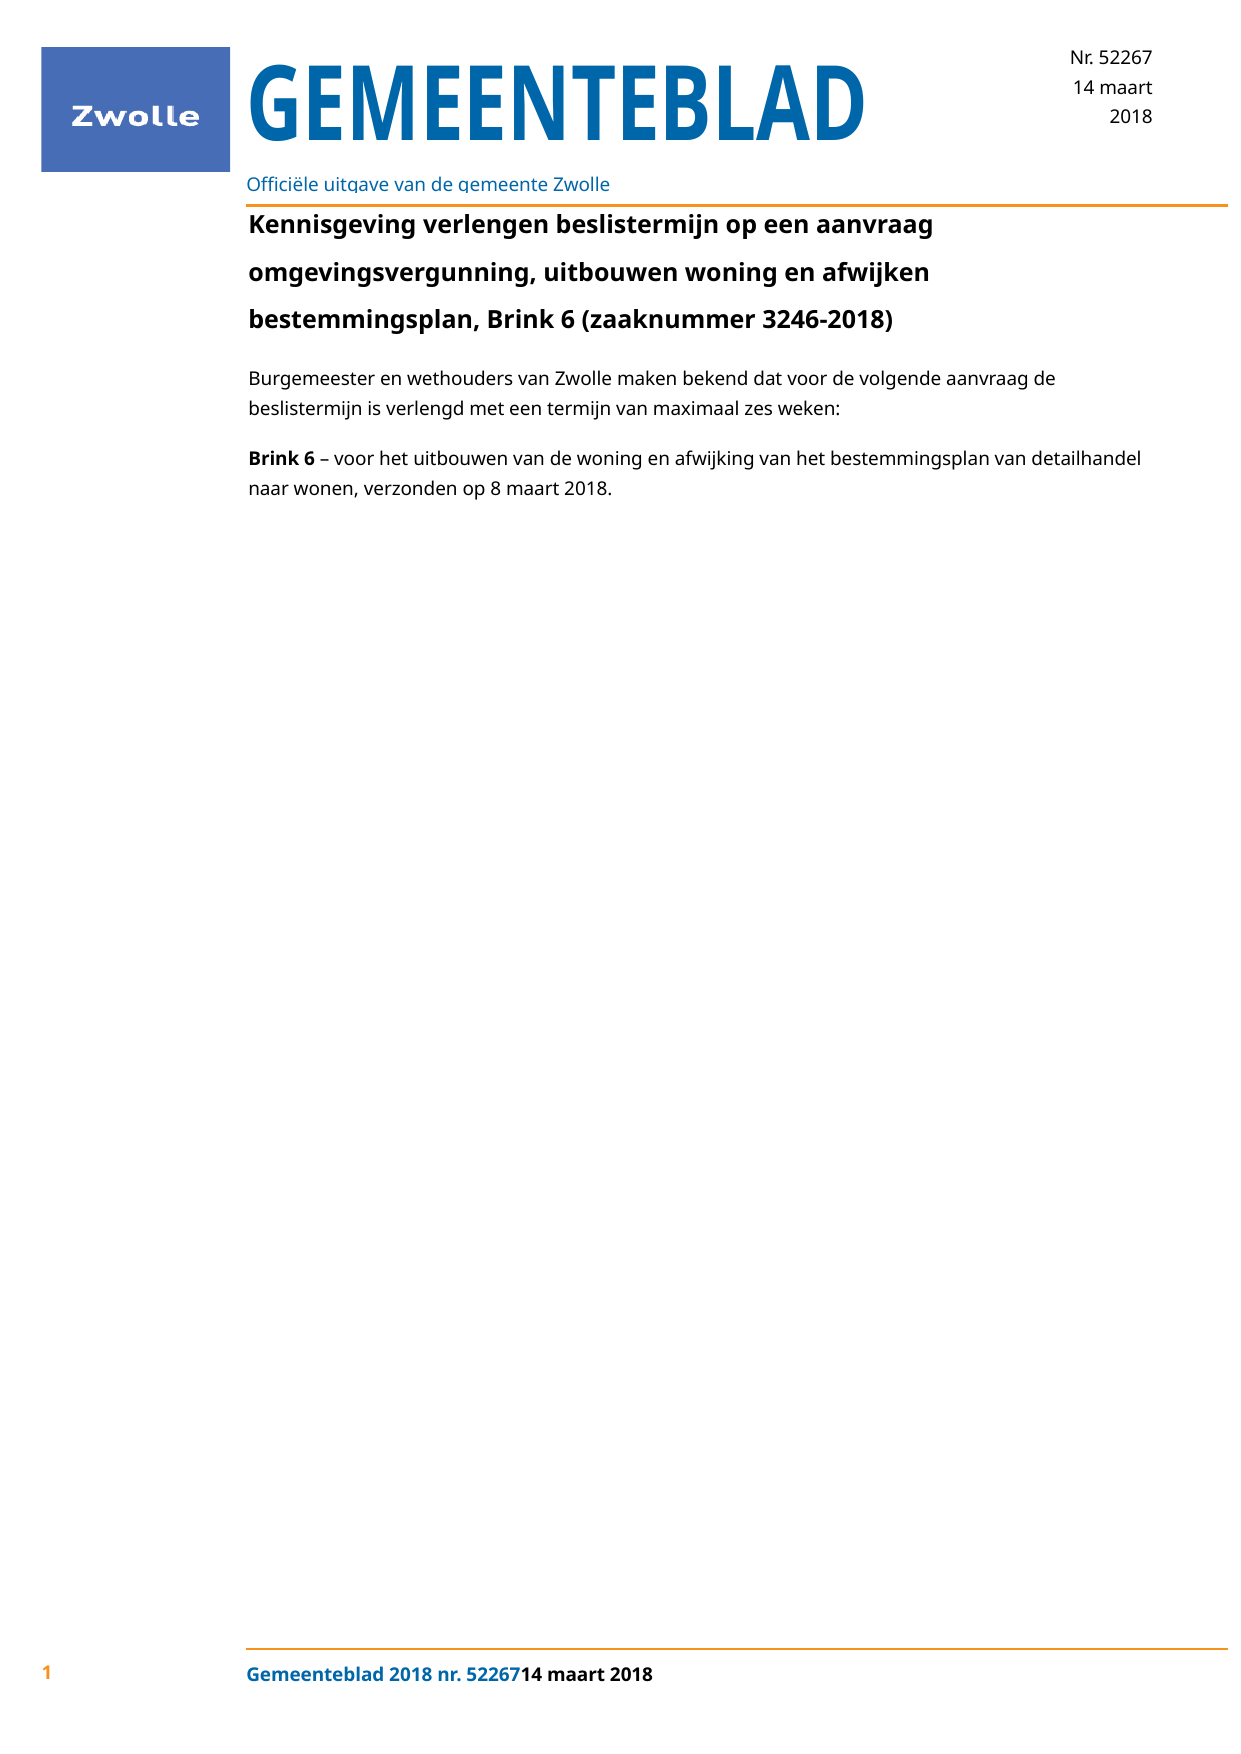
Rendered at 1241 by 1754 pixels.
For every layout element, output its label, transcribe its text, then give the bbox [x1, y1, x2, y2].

text Brink 6 – voor het uitbouwen van de woning en afwijking van het bestemmingsplan van detailhandel naar wonen, verzonden op 8 maart 2018. [248, 446, 1152, 501]
picture [41, 47, 231, 172]
text Kennisgeving verlengen beslistermijn op een aanvraag omgevingsvergunning, uitbouwen woning en afwijken bestemmingsplan, Brink 6 (zaaknummer 3246-2018) [248, 207, 1152, 336]
text Burgemeester en wethouders van Zwolle maken bekend dat voor de volgende aanvraag de beslistermijn is verlengd met een termijn van maximaal zes weken: [248, 366, 1152, 421]
